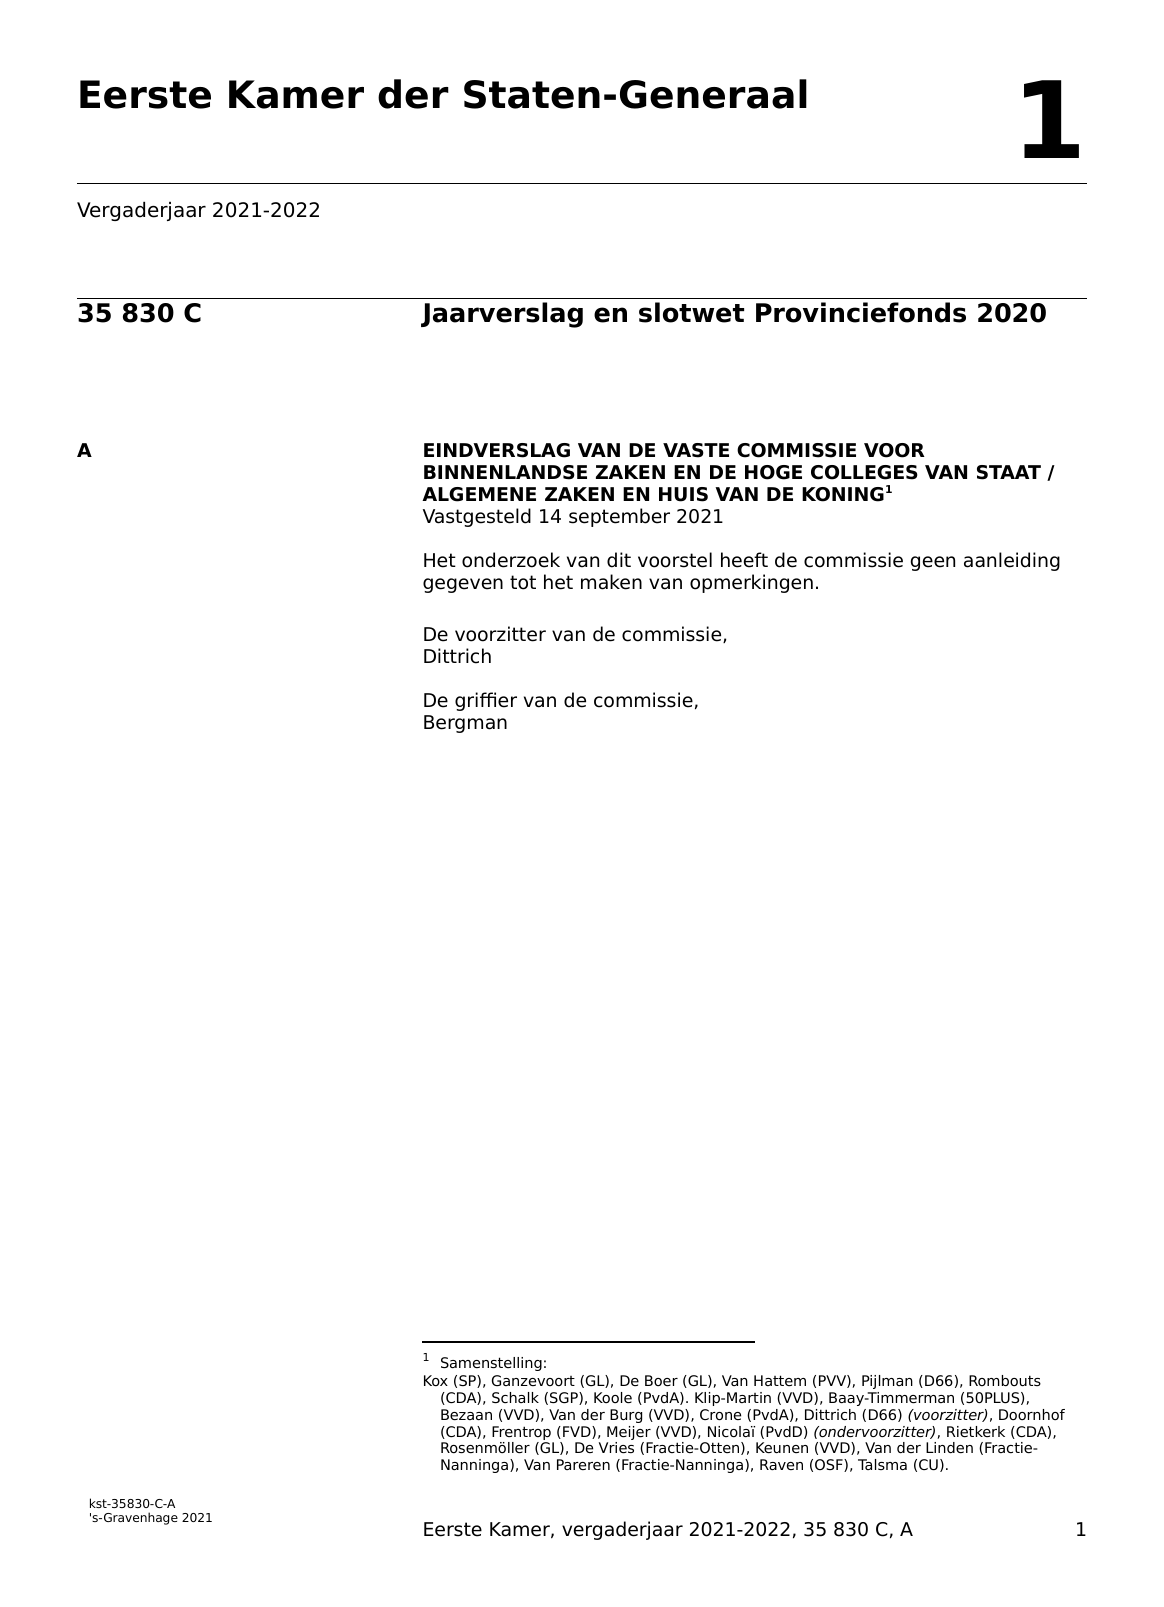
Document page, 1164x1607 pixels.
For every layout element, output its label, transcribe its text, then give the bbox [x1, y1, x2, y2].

text Samenstelling: [422, 1351, 1087, 1373]
subtitle 35 830 C Jaarverslag en slotwet Provinciefonds 2020 [77, 299, 1087, 329]
subtitle A EINDVERSLAG VAN DE VASTE COMMISSIE VOOR BINNENLANDSE ZAKEN EN DE HOGE COLLEGES VAN STAAT / ALGEMENE ZAKEN EN HUIS VAN DE KONING [77, 440, 1087, 506]
text De griffier van de commissie, Bergman [422, 690, 1087, 734]
text De voorzitter van de commissie, Dittrich [422, 624, 1087, 668]
text kst-35830-C-A [88, 1497, 323, 1511]
text 's-Gravenhage 2021 [88, 1511, 323, 1525]
text Kox (SP), Ganzevoort (GL), De Boer (GL), Van Hattem (PVV), Pijlman (D66), Rombouts (CDA), Schalk (SGP), Koole (PvdA). Klip-Martin (VVD), Baay-Timmerman (50PLUS), Bezaan (VVD), Van der Burg (VVD), Crone (PvdA), Dittrich (D66) (voorzitter), Doornhof (CDA), Frentrop (FVD), Meijer (VVD), Nicolaï (PvdD) (ondervoorzitter), Rietkerk (CDA), Rosenmöller (GL), De Vries (Fractie-Otten), Keunen (VVD), Van der Linden (Fractie-Nanninga), Van Pareren (Fractie-Nanninga), Raven (OSF), Talsma (CU). [422, 1373, 1087, 1474]
text Vastgesteld 14 september 2021 [422, 506, 1087, 528]
table_cell Vergaderjaar 2021-2022 [77, 184, 1087, 298]
table_header 1 [886, 59, 1087, 183]
table_header Eerste Kamer der Staten-Generaal [77, 59, 886, 183]
text Het onderzoek van dit voorstel heeft de commissie geen aanleiding gegeven tot het maken van opmerkingen. [422, 550, 1087, 594]
